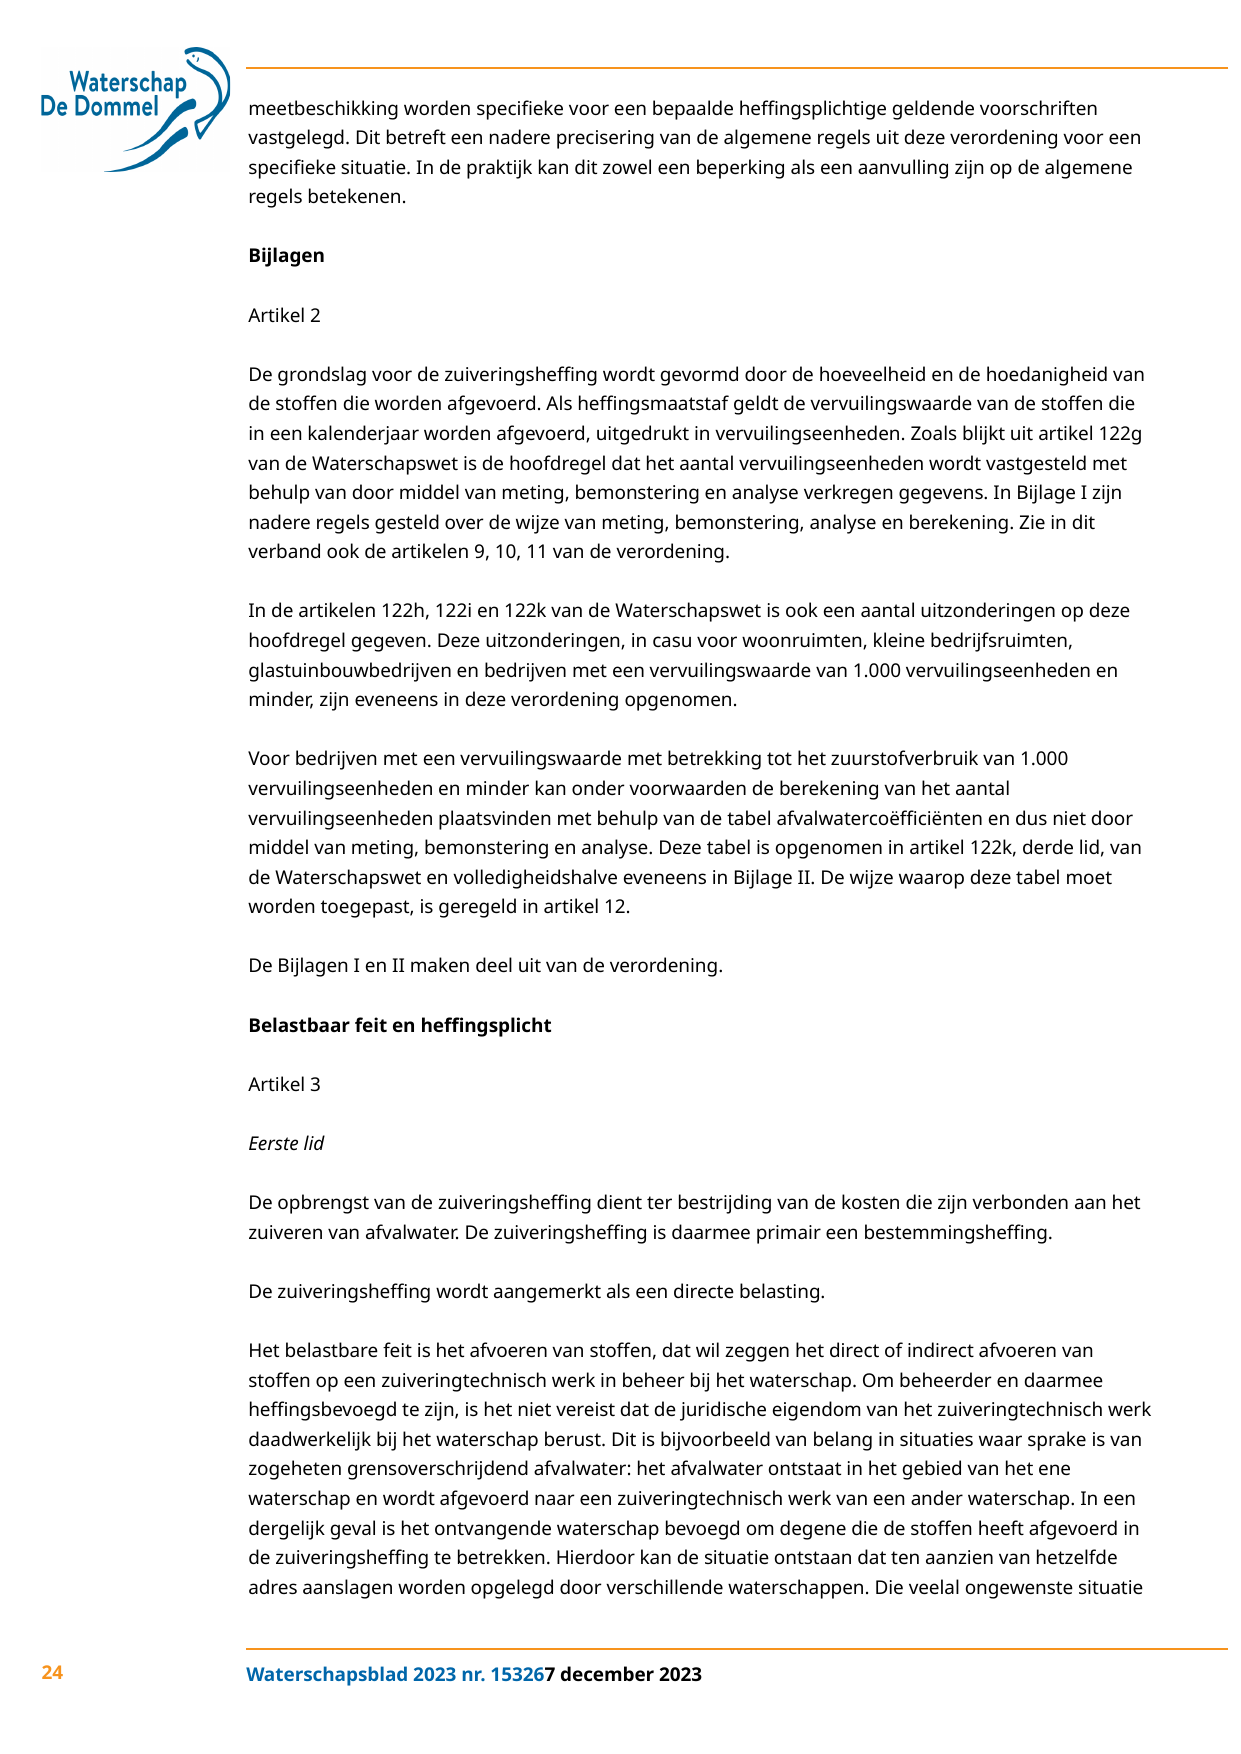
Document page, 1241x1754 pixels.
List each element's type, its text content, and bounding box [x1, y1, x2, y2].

text De Bijlagen I en II maken deel uit van de verordening. [248, 953, 1152, 978]
picture [198, 118, 210, 131]
picture [41, 47, 231, 172]
text meetbeschikking worden specifieke voor een bepaalde heffingsplichtige geldende voorschriften vastgelegd. Dit betreft een nadere precisering van de algemene regels uit deze verordening voor een specifieke situatie. In de praktijk kan dit zowel een beperking als een aanvulling zijn op de algemene regels betekenen. [248, 95, 1152, 209]
text Voor bedrijven met een vervuilingswaarde met betrekking tot het zuurstofverbruik van 1.000 vervuilingseenheden en minder kan onder voorwaarden de berekening van het aantal vervuilingseenheden plaatsvinden met behulp van de tabel afvalwatercoëfficiënten en dus niet door middel van meting, bemonstering en analyse. Deze tabel is opgenomen in artikel 122k, derde lid, van de Waterschapswet en volledigheidshalve eveneens in Bijlage II. De wijze waarop deze tabel moet worden toegepast, is geregeld in artikel 12. [248, 746, 1152, 919]
text De zuiveringsheffing wordt aangemerkt als een directe belasting. [248, 1278, 1152, 1304]
text De grondslag voor de zuiveringsheffing wordt gevormd door de hoeveelheid en de hoedanigheid van de stoffen die worden afgevoerd. Als heffingsmaatstaf geldt de vervuilingswaarde van de stoffen die in een kalenderjaar worden afgevoerd, uitgedrukt in vervuilingseenheden. Zoals blijkt uit artikel 122g van de Waterschapswet is de hoofdregel dat het aantal vervuilingseenheden wordt vastgesteld met behulp van door middel van meting, bemonstering en analyse verkregen gegevens. In Bijlage I zijn nadere regels gesteld over de wijze van meting, bemonstering, analyse en berekening. Zie in dit verband ook de artikelen 9, 10, 11 van de verordening. [248, 361, 1152, 564]
text Eerste lid [248, 1130, 1152, 1156]
text Het belastbare feit is het afvoeren van stoffen, dat wil zeggen het direct of indirect afvoeren van stoffen op een zuiveringtechnisch werk in beheer bij het waterschap. Om beheerder en daarmee heffingsbevoegd te zijn, is het niet vereist dat de juridische eigendom van het zuiveringtechnisch werk daadwerkelijk bij het waterschap berust. Dit is bijvoorbeeld van belang in situaties waar sprake is van zogeheten grensoverschrijdend afvalwater: het afvalwater ontstaat in het gebied van het ene waterschap en wordt afgevoerd naar een zuiveringtechnisch werk van een ander waterschap. In een dergelijk geval is het ontvangende waterschap bevoegd om degene die de stoffen heeft afgevoerd in de zuiveringsheffing te betrekken. Hierdoor kan de situatie ontstaan dat ten aanzien van hetzelfde adres aanslagen worden opgelegd door verschillende waterschappen. Die veelal ongewenste situatie [248, 1337, 1152, 1600]
text De opbrengst van de zuiveringsheffing dient ter bestrijding van de kosten die zijn verbonden aan het zuiveren van afvalwater. De zuiveringsheffing is daarmee primair een bestemmingsheffing. [248, 1189, 1152, 1245]
text Bijlagen [248, 243, 1152, 268]
picture [204, 47, 231, 76]
text Artikel 2 [248, 302, 1152, 328]
text Artikel 3 [248, 1071, 1152, 1097]
text Belastbaar feit en heffingsplicht [248, 1012, 1152, 1038]
picture [45, 99, 51, 111]
text In de artikelen 122h, 122i en 122k van de Waterschapswet is ook een aantal uitzonderingen op deze hoofdregel gegeven. Deze uitzonderingen, in casu voor woonruimten, kleine bedrijfsruimten, glastuinbouwbedrijven en bedrijven met een vervuilingswaarde van 1.000 vervuilingseenheden en minder, zijn eveneens in deze verordening opgenomen. [248, 598, 1152, 712]
